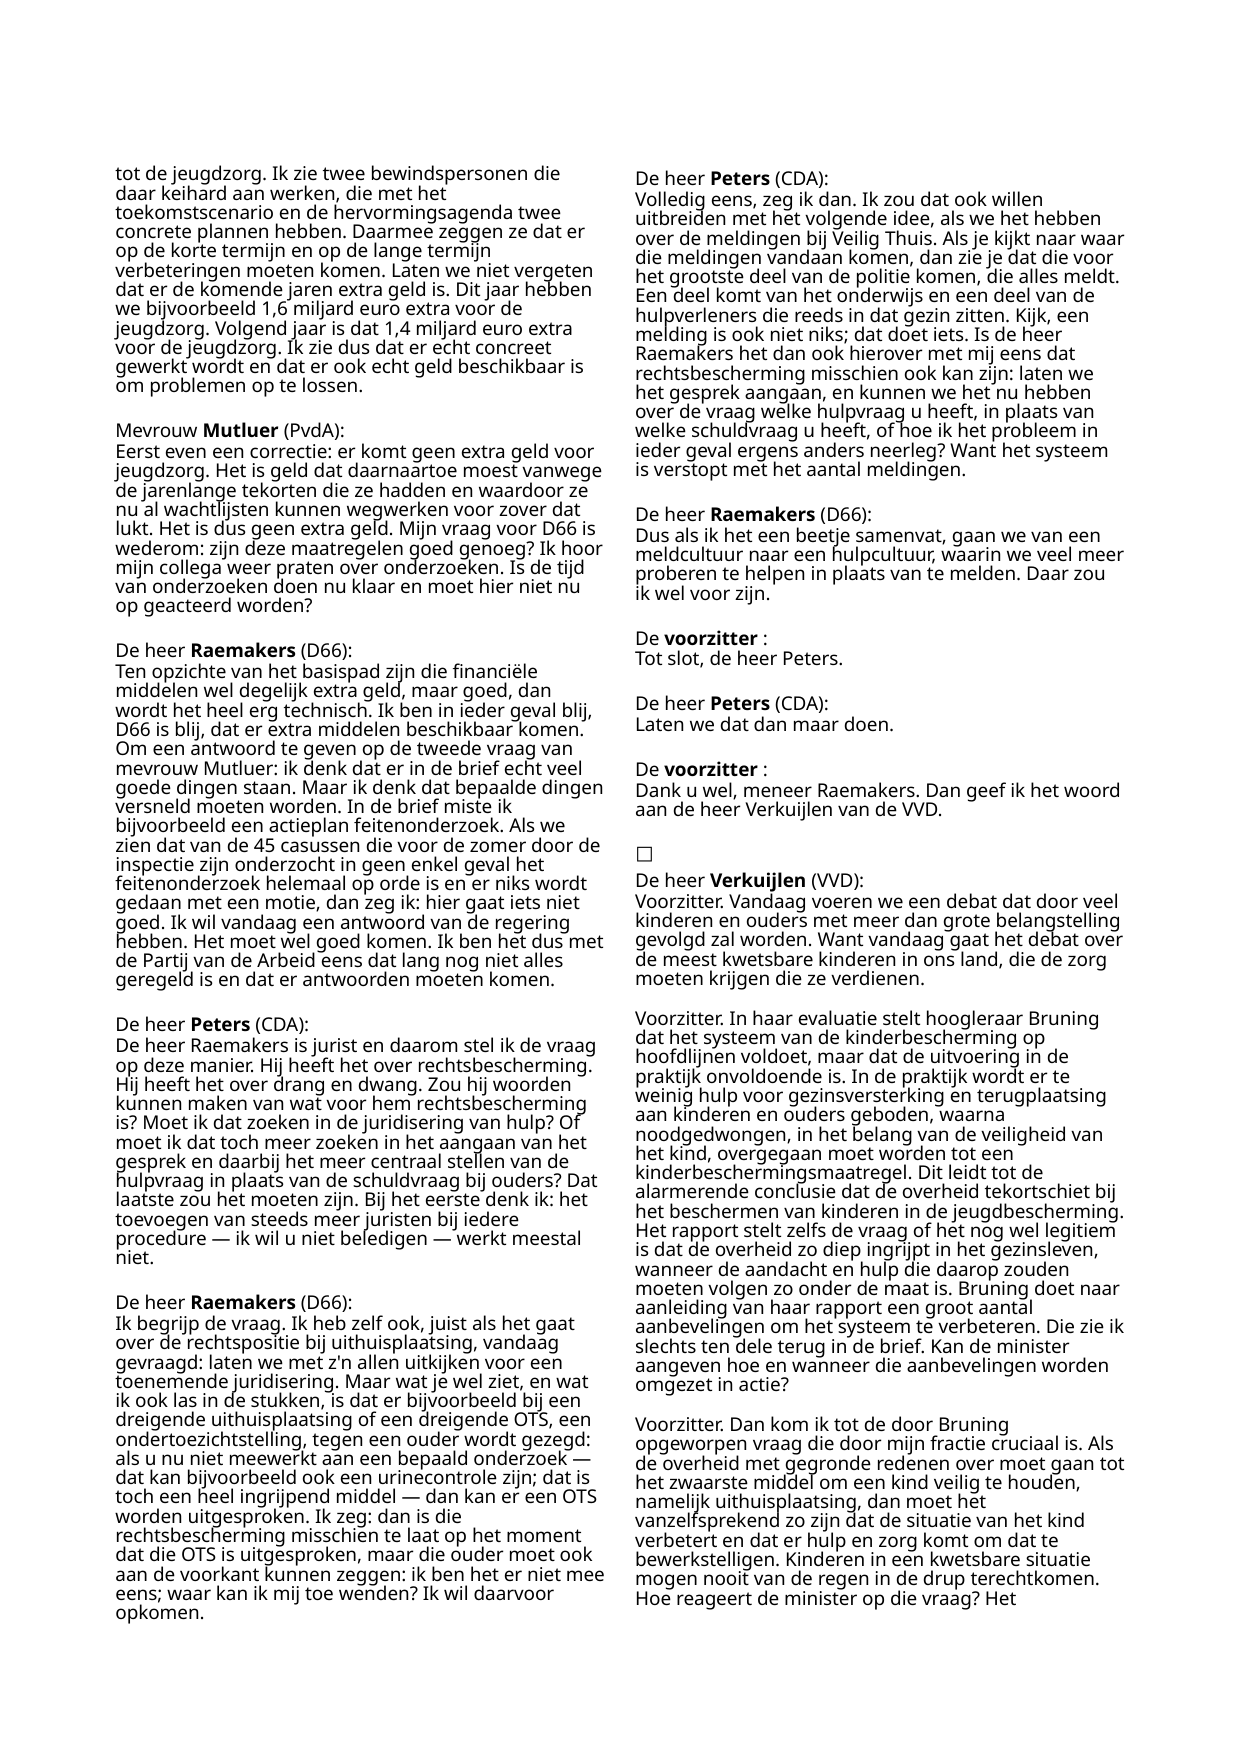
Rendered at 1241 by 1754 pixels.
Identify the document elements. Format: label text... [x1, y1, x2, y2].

text tot de jeugdzorg. Ik zie twee bewindspersonen die daar keihard aan werken, die met het toekomstscenario en de hervormingsagenda twee concrete plannen hebben. Daarmee zeggen ze dat er op de korte termijn en op de lange termijn verbeteringen moeten komen. Laten we niet vergeten dat er de komende jaren extra geld is. Dit jaar hebben we bijvoorbeeld 1,6 miljard euro extra voor de jeugdzorg. Volgend jaar is dat 1,4 miljard euro extra voor de jeugdzorg. Ik zie dus dat er echt concreet gewerkt wordt en dat er ook echt geld beschikbaar is om problemen op te lossen. [115, 165, 605, 397]
text Tot slot, de heer Peters. [635, 650, 1125, 670]
text De heer Peters (CDA): [635, 165, 1125, 191]
text De voorzitter : [635, 625, 1125, 650]
text De heer Raemakers is jurist en daarom stel ik de vraag op deze manier. Hij heeft het over rechtsbescherming. Hij heeft het over drang en dwang. Zou hij woorden kunnen maken van wat voor hem rechtsbescherming is? Moet ik dat zoeken in de juridisering van hulp? Of moet ik dat toch meer zoeken in het aangaan van het gesprek en daarbij het meer centraal stellen van de hulpvraag in plaats van de schuldvraag bij ouders? Dat laatste zou het moeten zijn. Bij het eerste denk ik: het toevoegen van steeds meer juristen bij iedere procedure — ik wil u niet beledigen — werkt meestal niet. [115, 1037, 605, 1268]
text Eerst even een correctie: er komt geen extra geld voor jeugdzorg. Het is geld dat daarnaartoe moest vanwege de jarenlange tekorten die ze hadden en waardoor ze nu al wachtlijsten kunnen wegwerken voor zover dat lukt. Het is dus geen extra geld. Mijn vraag voor D66 is wederom: zijn deze maatregelen goed genoeg? Ik hoor mijn collega weer praten over onderzoeken. Is de tijd van onderzoeken doen nu klaar en moet hier niet nu op geacteerd worden? [115, 443, 605, 617]
text Mevrouw Mutluer (PvdA): [115, 417, 605, 443]
text De heer Peters (CDA): [635, 691, 1125, 716]
text Voorzitter. In haar evaluatie stelt hoogleraar Bruning dat het systeem van de kinderbescherming op hoofdlijnen voldoet, maar dat de uitvoering in de praktijk onvoldoende is. In de praktijk wordt er te weinig hulp voor gezinsversterking en terugplaatsing aan kinderen en ouders geboden, waarna noodgedwongen, in het belang van de veiligheid van het kind, overgegaan moet worden tot een kinderbeschermingsmaatregel. Dit leidt tot de alarmerende conclusie dat de overheid tekortschiet bij het beschermen van kinderen in de jeugdbescherming. Het rapport stelt zelfs de vraag of het nog wel legitiem is dat de overheid zo diep ingrijpt in het gezinsleven, wanneer de aandacht en hulp die daarop zouden moeten volgen zo onder de maat is. Bruning doet naar aanleiding van haar rapport een groot aantal aanbevelingen om het systeem te verbeteren. Die zie ik slechts ten dele terug in de brief. Kan de minister aangeven hoe en wanneer die aanbevelingen worden omgezet in actie? [635, 1010, 1125, 1395]
text De heer Raemakers (D66): [115, 637, 605, 663]
text Ten opzichte van het basispad zijn die financiële middelen wel degelijk extra geld, maar goed, dan wordt het heel erg technisch. Ik ben in ieder geval blij, D66 is blij, dat er extra middelen beschikbaar komen. Om een antwoord te geven op de tweede vraag van mevrouw Mutluer: ik denk dat er in de brief echt veel goede dingen staan. Maar ik denk dat bepaalde dingen versneld moeten worden. In de brief miste ik bijvoorbeeld een actieplan feitenonderzoek. Als we zien dat van de 45 casussen die voor de zomer door de inspectie zijn onderzocht in geen enkel geval het feitenonderzoek helemaal op orde is en er niks wordt gedaan met een motie, dan zeg ik: hier gaat iets niet goed. Ik wil vandaag een antwoord van de regering hebben. Het moet wel goed komen. Ik ben het dus met de Partij van de Arbeid eens dat lang nog niet alles geregeld is en dat er antwoorden moeten komen. [115, 663, 605, 991]
text De heer Raemakers (D66): [635, 501, 1125, 527]
text Voorzitter. Dan kom ik tot de door Bruning opgeworpen vraag die door mijn fractie cruciaal is. Als de overheid met gegronde redenen over moet gaan tot het zwaarste middel om een kind veilig te houden, namelijk uithuisplaatsing, dan moet het vanzelfsprekend zo zijn dat de situatie van het kind verbetert en dat er hulp en zorg komt om dat te bewerkstelligen. Kinderen in een kwetsbare situatie mogen nooit van de regen in de drup terechtkomen. Hoe reageert de minister op die vraag? Het [635, 1416, 1125, 1609]
text Dank u wel, meneer Raemakers. Dan geef ik het woord aan de heer Verkuijlen van de VVD. [635, 782, 1125, 821]
text De heer Raemakers (D66): [115, 1289, 605, 1315]
text ⬜ [635, 841, 1125, 867]
text Ik begrijp de vraag. Ik heb zelf ook, juist als het gaat over de rechtspositie bij uithuisplaatsing, vandaag gevraagd: laten we met z'n allen uitkijken voor een toenemende juridisering. Maar wat je wel ziet, en wat ik ook las in de stukken, is dat er bijvoorbeeld bij een dreigende uithuisplaatsing of een dreigende OTS, een ondertoezichtstelling, tegen een ouder wordt gezegd: als u nu niet meewerkt aan een bepaald onderzoek — dat kan bijvoorbeeld ook een urinecontrole zijn; dat is toch een heel ingrijpend middel — dan kan er een OTS worden uitgesproken. Ik zeg: dan is die rechtsbescherming misschien te laat op het moment dat die OTS is uitgesproken, maar die ouder moet ook aan de voorkant kunnen zeggen: ik ben het er niet mee eens; waar kan ik mij toe wenden? Ik wil daarvoor opkomen. [115, 1315, 605, 1623]
text Volledig eens, zeg ik dan. Ik zou dat ook willen uitbreiden met het volgende idee, als we het hebben over de meldingen bij Veilig Thuis. Als je kijkt naar waar die meldingen vandaan komen, dan zie je dat die voor het grootste deel van de politie komen, die alles meldt. Een deel komt van het onderwijs en een deel van de hulpverleners die reeds in dat gezin zitten. Kijk, een melding is ook niet niks; dat doet iets. Is de heer Raemakers het dan ook hierover met mij eens dat rechtsbescherming misschien ook kan zijn: laten we het gesprek aangaan, en kunnen we het nu hebben over de vraag welke hulpvraag u heeft, in plaats van welke schuldvraag u heeft, of hoe ik het probleem in ieder geval ergens anders neerleg? Want het systeem is verstopt met het aantal meldingen. [635, 191, 1125, 480]
text Voorzitter. Vandaag voeren we een debat dat door veel kinderen en ouders met meer dan grote belangstelling gevolgd zal worden. Want vandaag gaat het debat over de meest kwetsbare kinderen in ons land, die de zorg moeten krijgen die ze verdienen. [635, 893, 1125, 989]
text Laten we dat dan maar doen. [635, 716, 1125, 736]
text De voorzitter : [635, 756, 1125, 782]
text De heer Verkuijlen (VVD): [635, 867, 1125, 893]
text De heer Peters (CDA): [115, 1012, 605, 1037]
text Dus als ik het een beetje samenvat, gaan we van een meldcultuur naar een hulpcultuur, waarin we veel meer proberen te helpen in plaats van te melden. Daar zou ik wel voor zijn. [635, 527, 1125, 604]
